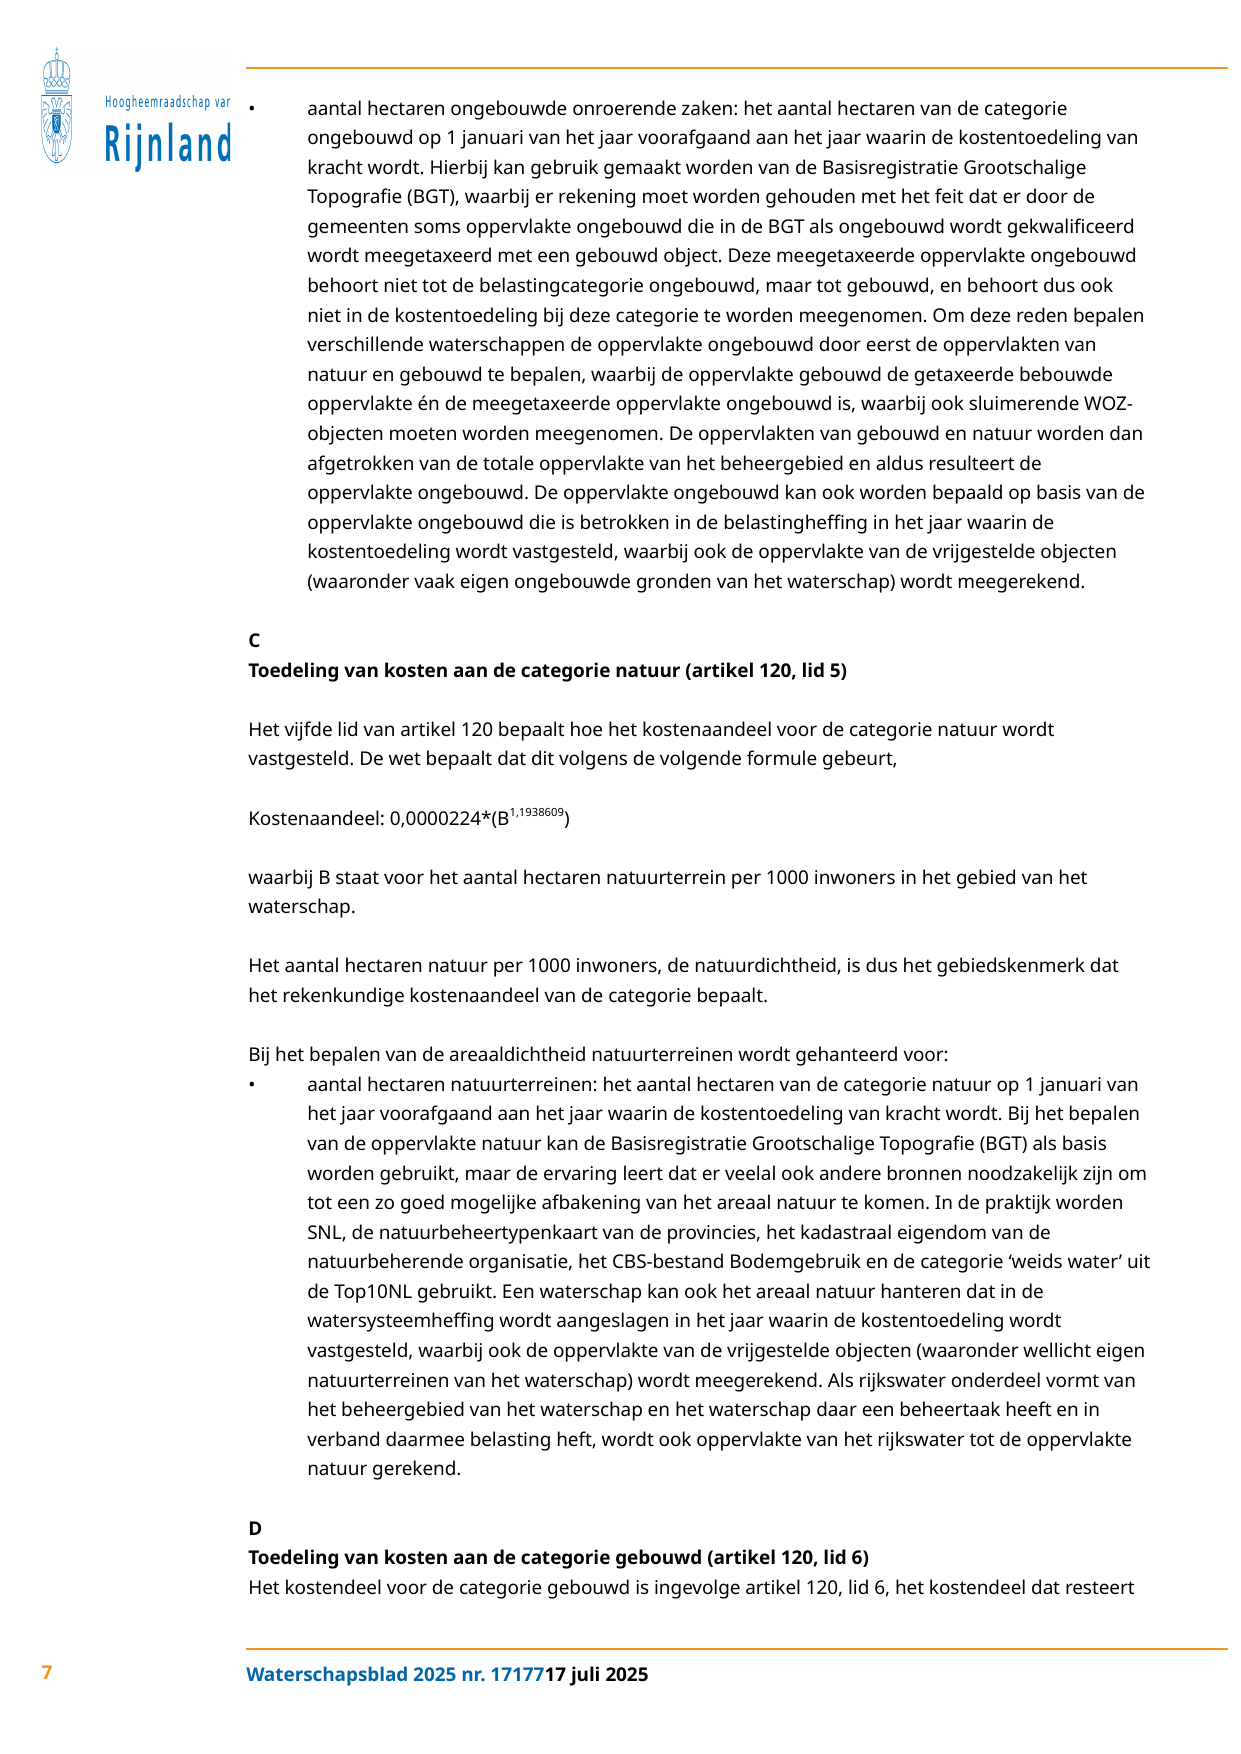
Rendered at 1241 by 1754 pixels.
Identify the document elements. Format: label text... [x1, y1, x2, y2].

text C [248, 627, 1152, 653]
text D [248, 1515, 1152, 1541]
text Toedeling van kosten aan de categorie gebouwd (artikel 120, lid 6) [248, 1544, 1152, 1570]
text Het aantal hectaren natuur per 1000 inwoners, de natuurdichtheid, is dus het gebiedskenmerk dat het rekenkundige kostenaandeel van de categorie bepaalt. [248, 953, 1152, 1008]
text Bij het bepalen van de areaaldichtheid natuurterreinen wordt gehanteerd voor: [248, 1041, 1152, 1067]
list aantal hectaren ongebouwde onroerende zaken: het aantal hectaren van de categorie ongebouwd op 1 januari van het jaar voorafgaand aan het jaar waarin de kostentoedeling van kracht wordt. Hierbij kan gebruik gemaakt worden van de Basisregistratie Grootschalige Topografie (BGT), waarbij er rekening moet worden gehouden met het feit dat er door de gemeenten soms oppervlakte ongebouwd die in de BGT als ongebouwd wordt gekwalificeerd wordt meegetaxeerd met een gebouwd object. Deze meegetaxeerde oppervlakte ongebouwd behoort niet tot de belastingcategorie ongebouwd, maar tot gebouwd, en behoort dus ook niet in de kostentoedeling bij deze categorie te worden meegenomen. Om deze reden bepalen verschillende waterschappen de oppervlakte ongebouwd door eerst de oppervlakten van natuur en gebouwd te bepalen, waarbij de oppervlakte gebouwd de getaxeerde bebouwde oppervlakte én de meegetaxeerde oppervlakte ongebouwd is, waarbij ook sluimerende WOZ-objecten moeten worden meegenomen. De oppervlakten van gebouwd en natuur worden dan afgetrokken van de totale oppervlakte van het beheergebied en aldus resulteert de oppervlakte ongebouwd. De oppervlakte ongebouwd kan ook worden bepaald op basis van de oppervlakte ongebouwd die is betrokken in de belastingheffing in het jaar waarin de kostentoedeling wordt vastgesteld, waarbij ook de oppervlakte van de vrijgestelde objecten (waaronder vaak eigen ongebouwde gronden van het waterschap) wordt meegerekend. [248, 95, 1152, 594]
picture [41, 47, 231, 172]
text Het vijfde lid van artikel 120 bepaalt hoe het kostenaandeel voor de categorie natuur wordt vastgesteld. De wet bepaalt dat dit volgens de volgende formule gebeurt, [248, 716, 1152, 771]
list aantal hectaren natuurterreinen: het aantal hectaren van de categorie natuur op 1 januari van het jaar voorafgaand aan het jaar waarin de kostentoedeling van kracht wordt. Bij het bepalen van de oppervlakte natuur kan de Basisregistratie Grootschalige Topografie (BGT) als basis worden gebruikt, maar de ervaring leert dat er veelal ook andere bronnen noodzakelijk zijn om tot een zo goed mogelijke afbakening van het areaal natuur te komen. In de praktijk worden SNL, de natuurbeheertypenkaart van de provincies, het kadastraal eigendom van de natuurbeherende organisatie, het CBS-bestand Bodemgebruik en de categorie ‘weids water’ uit de Top10NL gebruikt. Een waterschap kan ook het areaal natuur hanteren dat in de watersysteemheffing wordt aangeslagen in het jaar waarin de kostentoedeling wordt vastgesteld, waarbij ook de oppervlakte van de vrijgestelde objecten (waaronder wellicht eigen natuurterreinen van het waterschap) wordt meegerekend. Als rijkswater onderdeel vormt van het beheergebied van het waterschap en het waterschap daar een beheertaak heeft en in verband daarmee belasting heft, wordt ook oppervlakte van het rijkswater tot de oppervlakte natuur gerekend. [248, 1071, 1152, 1481]
text Kostenaandeel: 0,0000224*(B1,1938609) [248, 805, 1152, 831]
text Het kostendeel voor de categorie gebouwd is ingevolge artikel 120, lid 6, het kostendeel dat resteert [248, 1574, 1152, 1600]
text waarbij B staat voor het aantal hectaren natuurterrein per 1000 inwoners in het gebied van het waterschap. [248, 864, 1152, 919]
text Toedeling van kosten aan de categorie natuur (artikel 120, lid 5) [248, 657, 1152, 683]
